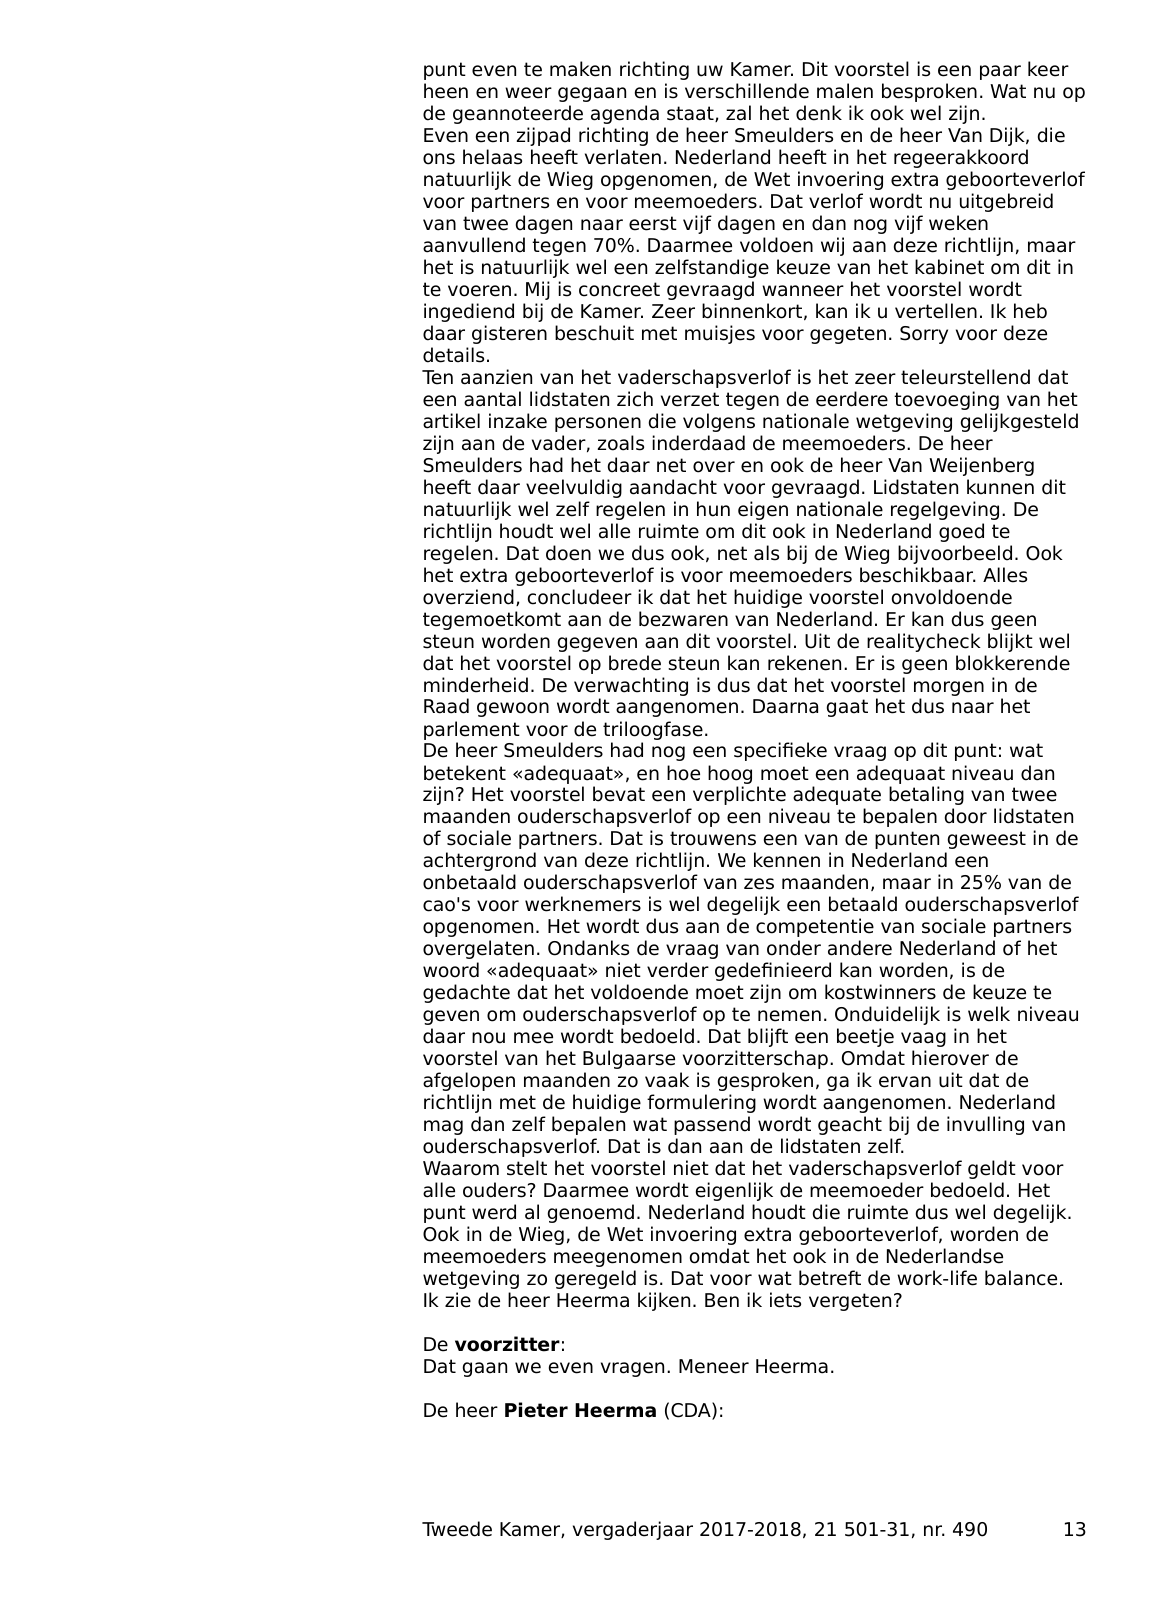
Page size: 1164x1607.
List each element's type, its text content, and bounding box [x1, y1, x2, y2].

text Ten aanzien van het vaderschapsverlof is het zeer teleurstellend dat een aantal lidstaten zich verzet tegen de eerdere toevoeging van het artikel inzake personen die volgens nationale wetgeving gelijkgesteld zijn aan de vader, zoals inderdaad de meemoeders. De heer Smeulders had het daar net over en ook de heer Van Weijenberg heeft daar veelvuldig aandacht voor gevraagd. Lidstaten kunnen dit natuurlijk wel zelf regelen in hun eigen nationale regelgeving. De richtlijn houdt wel alle ruimte om dit ook in Nederland goed te regelen. Dat doen we dus ook, net als bij de Wieg bijvoorbeeld. Ook het extra geboorteverlof is voor meemoeders beschikbaar. Alles overziend, concludeer ik dat het huidige voorstel onvoldoende tegemoetkomt aan de bezwaren van Nederland. Er kan dus geen steun worden gegeven aan dit voorstel. Uit de realitycheck blijkt wel dat het voorstel op brede steun kan rekenen. Er is geen blokkerende minderheid. De verwachting is dus dat het voorstel morgen in de Raad gewoon wordt aangenomen. Daarna gaat het dus naar het parlement voor de triloogfase. [422, 367, 1087, 740]
text Even een zijpad richting de heer Smeulders en de heer Van Dijk, die ons helaas heeft verlaten. Nederland heeft in het regeerakkoord natuurlijk de Wieg opgenomen, de Wet invoering extra geboorteverlof voor partners en voor meemoeders. Dat verlof wordt nu uitgebreid van twee dagen naar eerst vijf dagen en dan nog vijf weken aanvullend tegen 70%. Daarmee voldoen wij aan deze richtlijn, maar het is natuurlijk wel een zelfstandige keuze van het kabinet om dit in te voeren. Mij is concreet gevraagd wanneer het voorstel wordt ingediend bij de Kamer. Zeer binnenkort, kan ik u vertellen. Ik heb daar gisteren beschuit met muisjes voor gegeten. Sorry voor deze details. [422, 125, 1087, 367]
text De heer Smeulders had nog een specifieke vraag op dit punt: wat betekent «adequaat», en hoe hoog moet een adequaat niveau dan zijn? Het voorstel bevat een verplichte adequate betaling van twee maanden ouderschapsverlof op een niveau te bepalen door lidstaten of sociale partners. Dat is trouwens een van de punten geweest in de achtergrond van deze richtlijn. We kennen in Nederland een onbetaald ouderschapsverlof van zes maanden, maar in 25% van de cao's voor werknemers is wel degelijk een betaald ouderschapsverlof opgenomen. Het wordt dus aan de competentie van sociale partners overgelaten. Ondanks de vraag van onder andere Nederland of het woord «adequaat» niet verder gedefinieerd kan worden, is de gedachte dat het voldoende moet zijn om kostwinners de keuze te geven om ouderschapsverlof op te nemen. Onduidelijk is welk niveau daar nou mee wordt bedoeld. Dat blijft een beetje vaag in het voorstel van het Bulgaarse voorzitterschap. Omdat hierover de afgelopen maanden zo vaak is gesproken, ga ik ervan uit dat de richtlijn met de huidige formulering wordt aangenomen. Nederland mag dan zelf bepalen wat passend wordt geacht bij de invulling van ouderschapsverlof. Dat is dan aan de lidstaten zelf. [422, 740, 1087, 1158]
text De heer Pieter Heerma (CDA): [422, 1400, 1087, 1422]
text Waarom stelt het voorstel niet dat het vaderschapsverlof geldt voor alle ouders? Daarmee wordt eigenlijk de meemoeder bedoeld. Het punt werd al genoemd. Nederland houdt die ruimte dus wel degelijk. Ook in de Wieg, de Wet invoering extra geboorteverlof, worden de meemoeders meegenomen omdat het ook in de Nederlandse wetgeving zo geregeld is. Dat voor wat betreft de work-life balance. Ik zie de heer Heerma kijken. Ben ik iets vergeten? [422, 1158, 1087, 1312]
text Dat gaan we even vragen. Meneer Heerma. [422, 1356, 1087, 1378]
text punt even te maken richting uw Kamer. Dit voorstel is een paar keer heen en weer gegaan en is verschillende malen besproken. Wat nu op de geannoteerde agenda staat, zal het denk ik ook wel zijn. [422, 59, 1087, 125]
text De voorzitter: [422, 1334, 1087, 1356]
